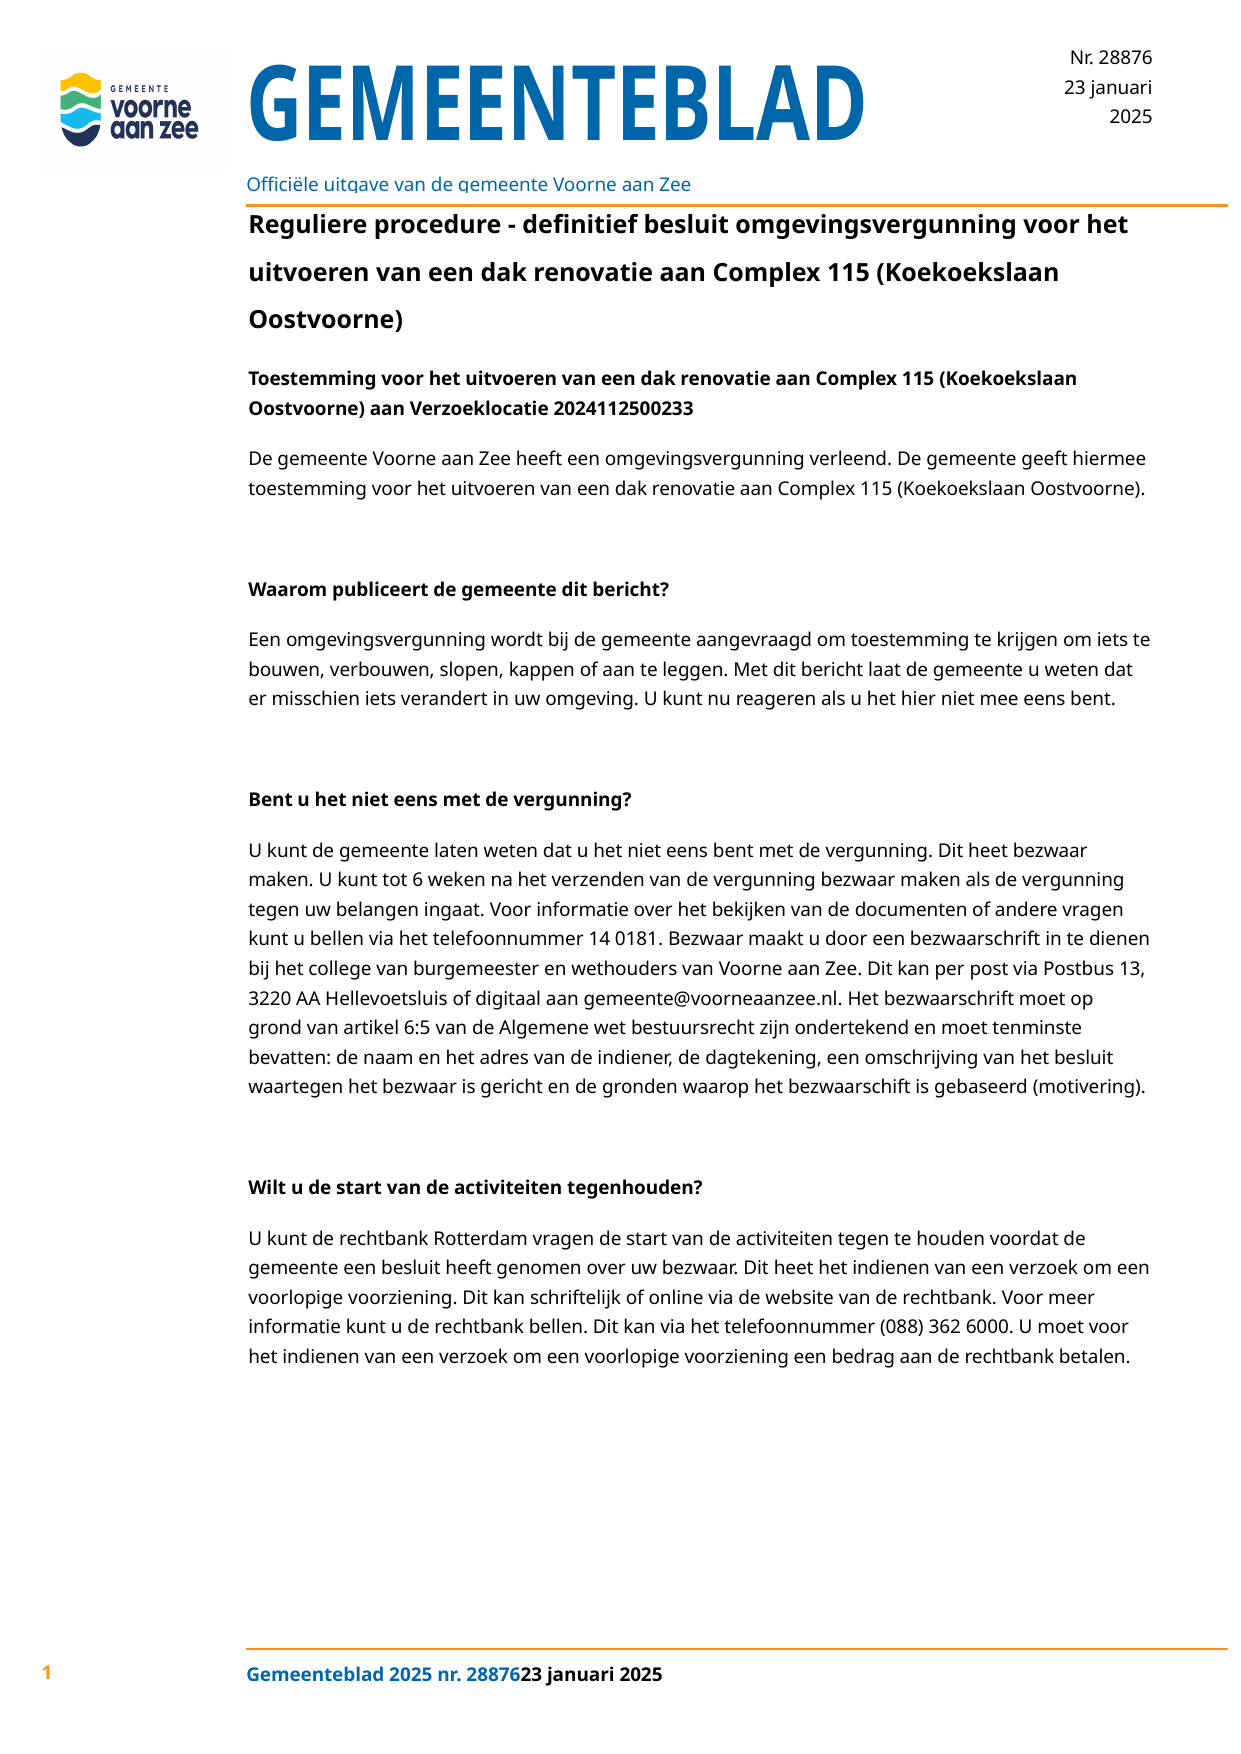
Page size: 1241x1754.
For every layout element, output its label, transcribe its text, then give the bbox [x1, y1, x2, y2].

text Wilt u de start van de activiteiten tegenhouden? [248, 1174, 1152, 1200]
text U kunt de rechtbank Rotterdam vragen de start van de activiteiten tegen te houden voordat de gemeente een besluit heeft genomen over uw bezwaar. Dit heet het indienen van een verzoek om een voorlopige voorziening. Dit kan schriftelijk of online via de website van de rechtbank. Voor meer informatie kunt u de rechtbank bellen. Dit kan via het telefoonnummer (088) 362 6000. U moet voor het indienen van een verzoek om een voorlopige voorziening een bedrag aan de rechtbank betalen. [248, 1225, 1152, 1369]
text De gemeente Voorne aan Zee heeft een omgevingsvergunning verleend. De gemeente geeft hiermee toestemming voor het uitvoeren van een dak renovatie aan Complex 115 (Koekoekslaan Oostvoorne). [248, 446, 1152, 501]
text Toestemming voor het uitvoeren van een dak renovatie aan Complex 115 (Koekoekslaan Oostvoorne) aan Verzoeklocatie 2024112500233 [248, 366, 1152, 421]
text Reguliere procedure - definitief besluit omgevingsvergunning voor het uitvoeren van een dak renovatie aan Complex 115 (Koekoekslaan Oostvoorne) [248, 207, 1152, 336]
picture [41, 47, 231, 172]
text Een omgevingsvergunning wordt bij de gemeente aangevraagd om toestemming te krijgen om iets te bouwen, verbouwen, slopen, kappen of aan te leggen. Met dit bericht laat de gemeente u weten dat er misschien iets verandert in uw omgeving. U kunt nu reageren als u het hier niet mee eens bent. [248, 626, 1152, 711]
text U kunt de gemeente laten weten dat u het niet eens bent met de vergunning. Dit heet bezwaar maken. U kunt tot 6 weken na het verzenden van de vergunning bezwaar maken als de vergunning tegen uw belangen ingaat. Voor informatie over het bekijken van de documenten of andere vragen kunt u bellen via het telefoonnummer 14 0181. Bezwaar maakt u door een bezwaarschrift in te dienen bij het college van burgemeester en wethouders van Voorne aan Zee. Dit kan per post via Postbus 13, 3220 AA Hellevoetsluis of digitaal aan gemeente@voorneaanzee.nl. Het bezwaarschrift moet op grond van artikel 6:5 van de Algemene wet bestuursrecht zijn ondertekend en moet tenminste bevatten: de naam en het adres van de indiener, de dagtekening, een omschrijving van het besluit waartegen het bezwaar is gericht en de gronden waarop het bezwaarschift is gebaseerd (motivering). [248, 837, 1152, 1099]
text Bent u het niet eens met de vergunning? [248, 786, 1152, 812]
text Waarom publiceert de gemeente dit bericht? [248, 576, 1152, 602]
